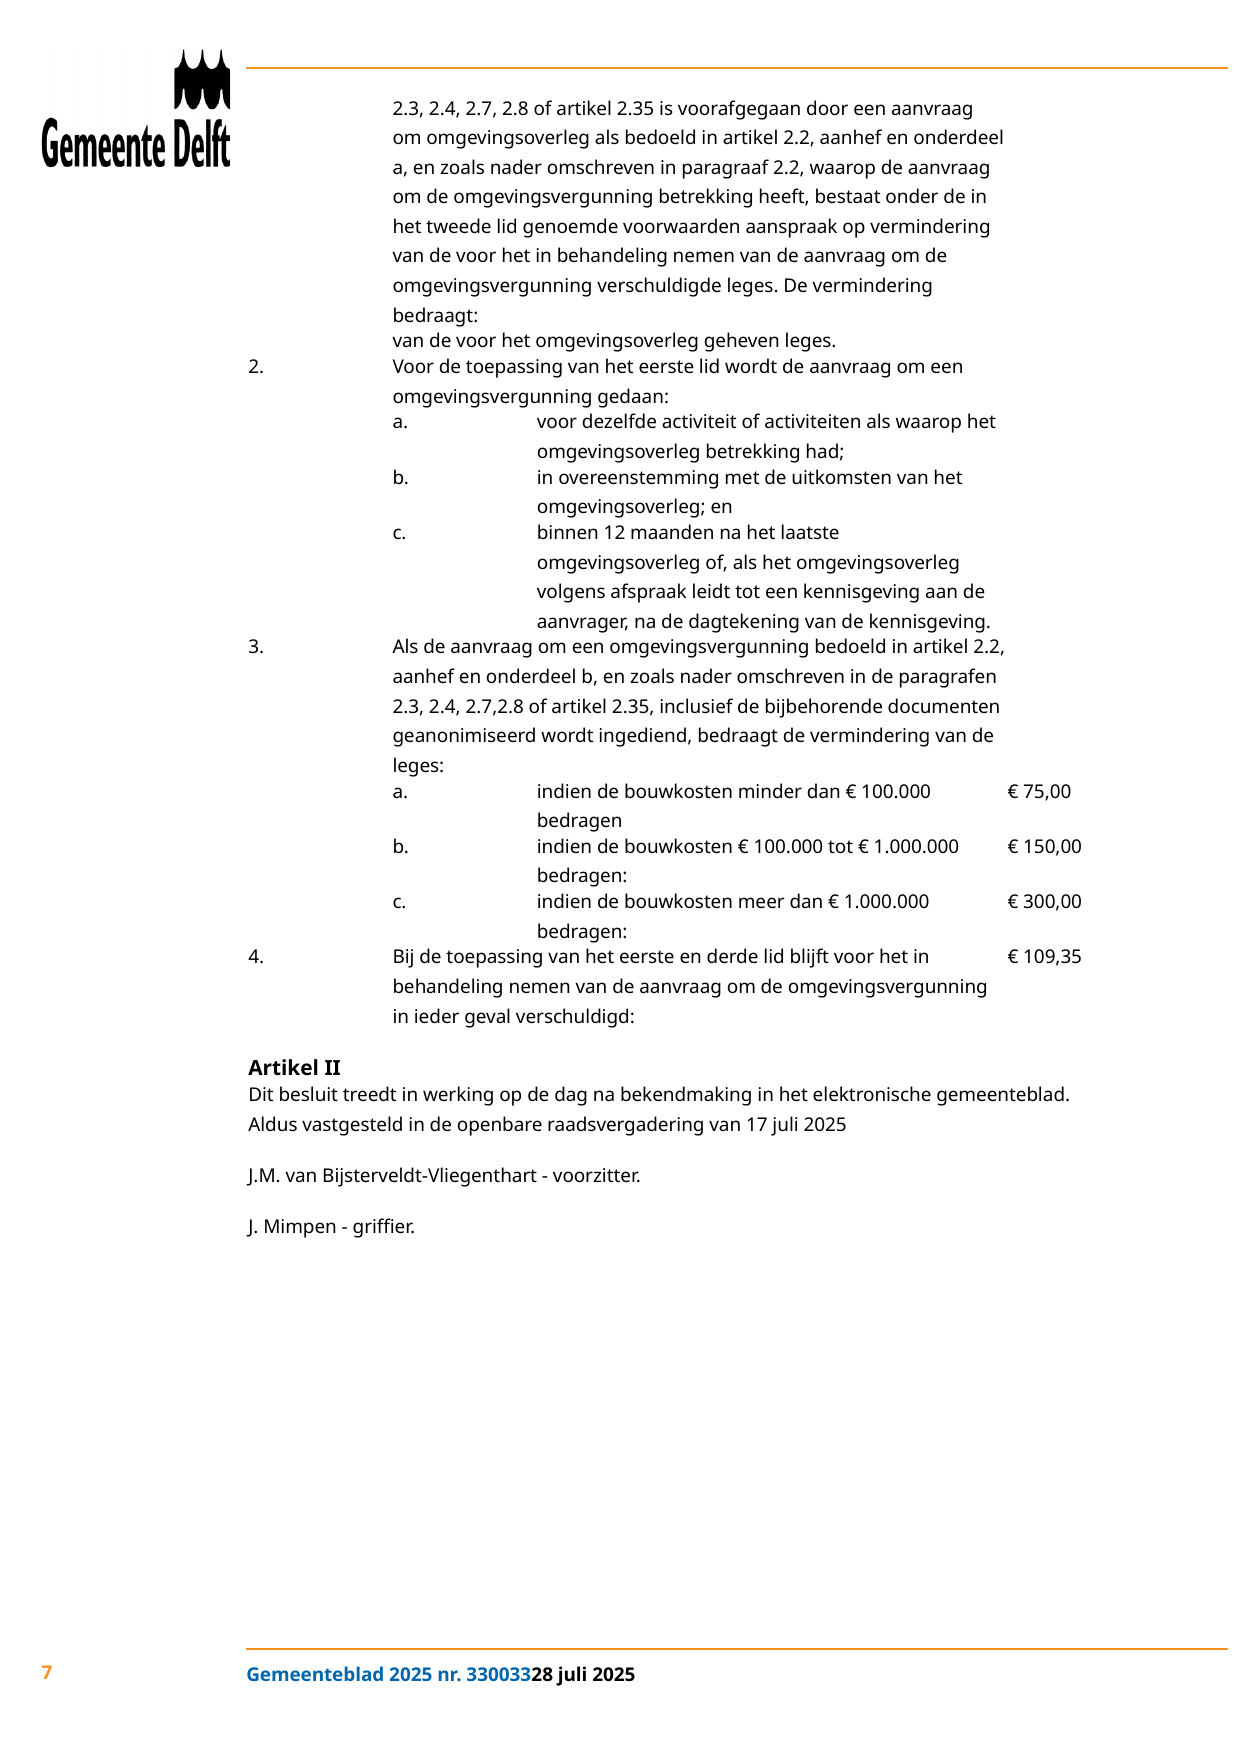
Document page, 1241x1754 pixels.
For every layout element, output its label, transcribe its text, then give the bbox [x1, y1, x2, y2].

table_cell [248, 889, 392, 944]
table_cell indien de bouwkosten meer dan € 1.000.000 bedragen: [537, 889, 1007, 944]
text J. Mimpen - griffier. [248, 1214, 1152, 1239]
table_cell € 75,00 [1007, 778, 1152, 833]
table_cell [248, 464, 392, 519]
table_cell voor dezelfde activiteit of activiteiten als waarop het omgevingsoverleg betrekking had; [537, 409, 1007, 464]
table_cell € 109,35 [1007, 944, 1152, 1029]
table_cell Als de aanvraag om een omgevingsvergunning bedoeld in artikel 2.2, aanhef en onderdeel b, en zoals nader omschreven in de paragrafen 2.3, 2.4, 2.7,2.8 of artikel 2.35, inclusief de bijbehorende documenten geanonimiseerd wordt ingediend, bedraagt de vermindering van de leges: [392, 634, 1007, 778]
table_cell [1007, 328, 1152, 353]
text Artikel II [248, 1053, 1152, 1081]
table_cell [248, 519, 392, 634]
table_cell b. [392, 464, 537, 519]
table_cell c. [392, 889, 537, 944]
table_cell € 300,00 [1007, 889, 1152, 944]
table_cell 2.3, 2.4, 2.7, 2.8 of artikel 2.35 is voorafgegaan door een aanvraag om omgevingsoverleg als bedoeld in artikel 2.2, aanhef en onderdeel a, en zoals nader omschreven in paragraaf 2.2, waarop de aanvraag om de omgevingsvergunning betrekking heeft, bestaat onder de in het tweede lid genoemde voorwaarden aanspraak op vermindering van de voor het in behandeling nemen van de aanvraag om de omgevingsvergunning verschuldigde leges. De vermindering bedraagt: [392, 95, 1007, 328]
table_cell van de voor het omgevingsoverleg geheven leges. [392, 328, 1007, 353]
table_cell 2. [248, 353, 392, 409]
table_cell indien de bouwkosten € 100.000 tot € 1.000.000 bedragen: [537, 833, 1007, 888]
table_cell a. [392, 409, 537, 464]
table_cell 3. [248, 634, 392, 778]
table_cell [1007, 519, 1152, 634]
table_cell in overeenstemming met de uitkomsten van het omgevingsoverleg; en [537, 464, 1007, 519]
table_cell [1007, 353, 1152, 409]
table_cell [1007, 634, 1152, 778]
table_cell [248, 95, 392, 328]
table_cell [1007, 464, 1152, 519]
text Aldus vastgesteld in de openbare raadsvergadering van 17 juli 2025 [248, 1111, 1152, 1136]
picture [41, 47, 231, 172]
table_cell € 150,00 [1007, 833, 1152, 888]
text Dit besluit treedt in werking op de dag na bekendmaking in het elektronische gemeenteblad. [248, 1081, 1152, 1107]
table_cell [248, 778, 392, 833]
table_cell indien de bouwkosten minder dan € 100.000 bedragen [537, 778, 1007, 833]
table_cell Voor de toepassing van het eerste lid wordt de aanvraag om een omgevingsvergunning gedaan: [392, 353, 1007, 409]
table_cell binnen 12 maanden na het laatste omgevingsoverleg of, als het omgevingsoverleg volgens afspraak leidt tot een kennisgeving aan de aanvrager, na de dagtekening van de kennisgeving. [537, 519, 1007, 634]
table_cell [248, 833, 392, 888]
table_cell [1007, 95, 1152, 328]
table_cell [1007, 409, 1152, 464]
table_cell a. [392, 778, 537, 833]
table_cell 4. [248, 944, 392, 1029]
table_cell b. [392, 833, 537, 888]
text J.M. van Bijsterveldt-Vliegenthart - voorzitter. [248, 1162, 1152, 1188]
table_cell Bij de toepassing van het eerste en derde lid blijft voor het in behandeling nemen van de aanvraag om de omgevingsvergunning in ieder geval verschuldigd: [392, 944, 1007, 1029]
table_cell c. [392, 519, 537, 634]
table_cell [248, 409, 392, 464]
table_cell [248, 328, 392, 353]
